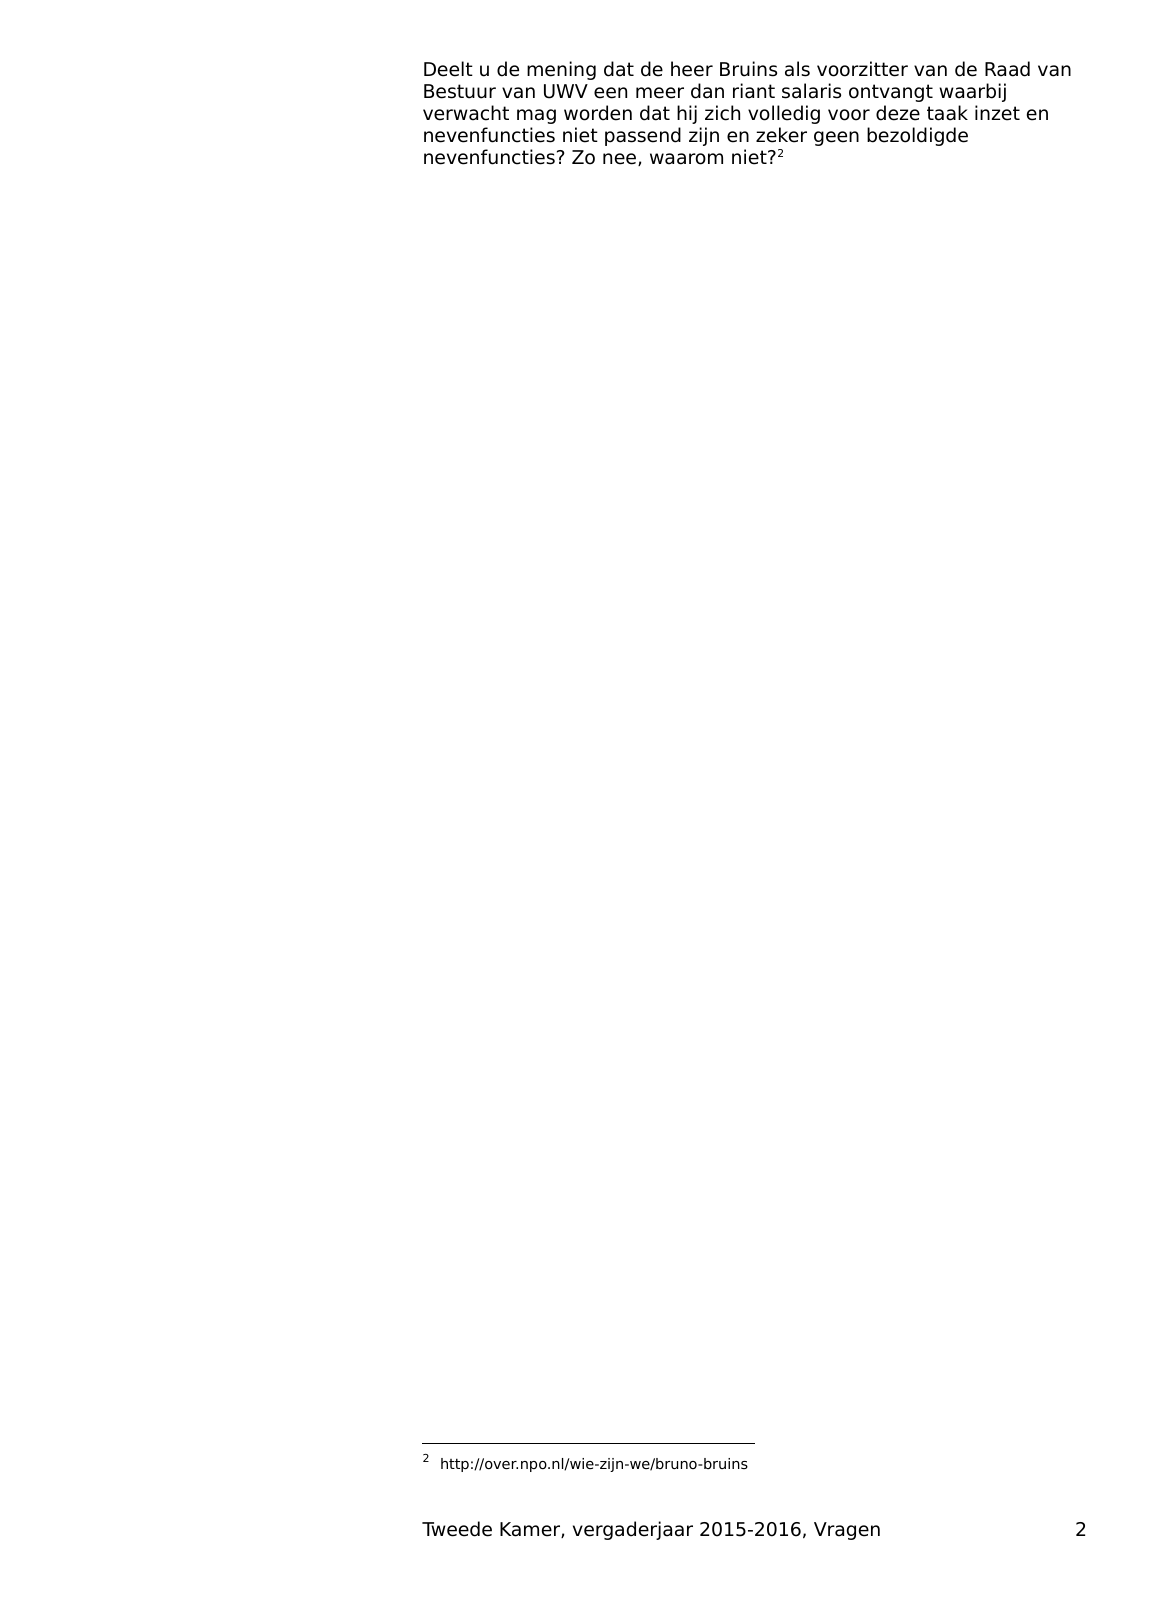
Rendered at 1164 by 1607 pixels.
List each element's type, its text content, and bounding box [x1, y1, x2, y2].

text Deelt u de mening dat de heer Bruins als voorzitter van de Raad van Bestuur van UWV een meer dan riant salaris ontvangt waarbij verwacht mag worden dat hij zich volledig voor deze taak inzet en nevenfuncties niet passend zijn en zeker geen bezoldigde nevenfuncties? Zo nee, waarom niet? [422, 59, 1087, 169]
text http://over.npo.nl/wie-zijn-we/bruno-bruins [422, 1452, 1087, 1474]
